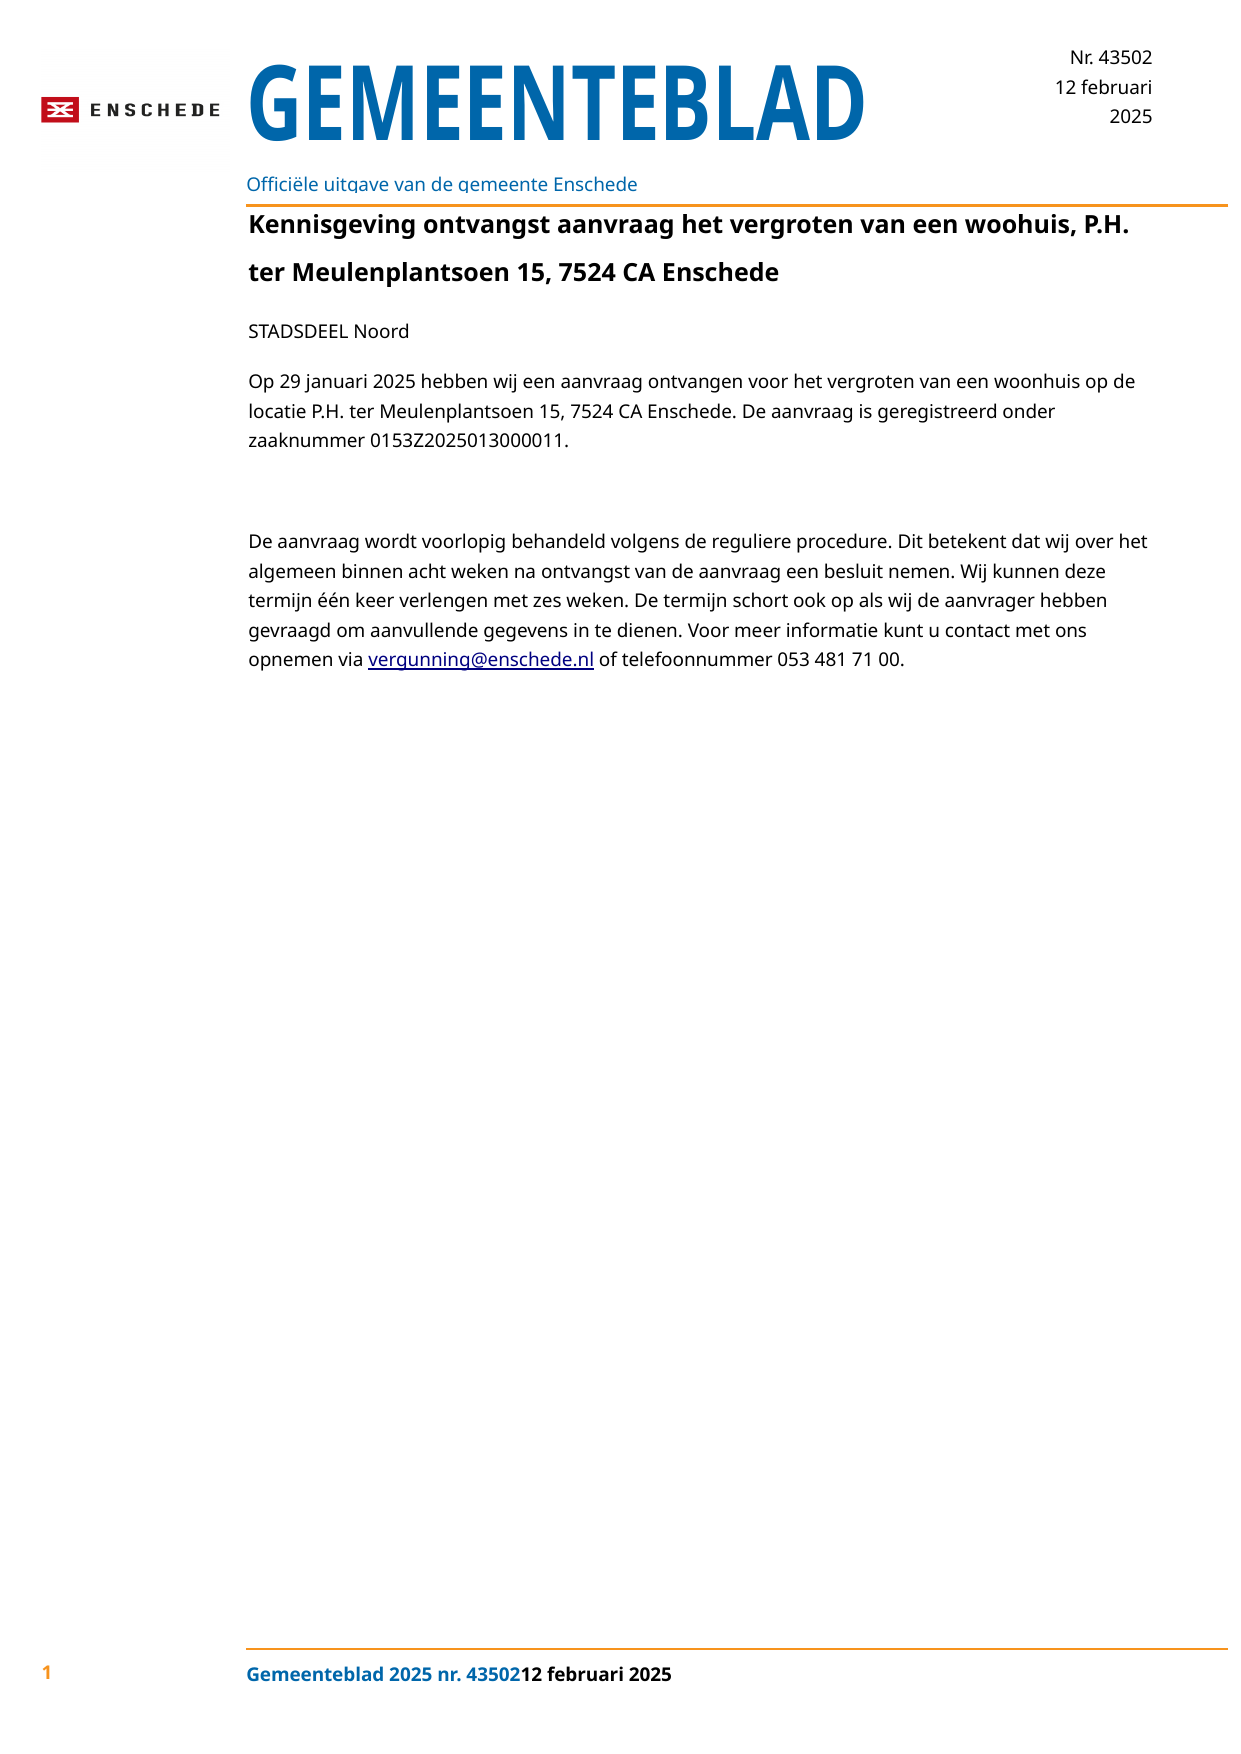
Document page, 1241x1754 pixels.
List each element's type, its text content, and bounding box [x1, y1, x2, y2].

text Kennisgeving ontvangst aanvraag het vergroten van een woohuis, P.H. ter Meulenplantsoen 15, 7524 CA Enschede [248, 207, 1152, 288]
text Op 29 januari 2025 hebben wij een aanvraag ontvangen voor het vergroten van een woonhuis op de locatie P.H. ter Meulenplantsoen 15, 7524 CA Enschede. De aanvraag is geregistreerd onder zaaknummer 0153Z2025013000011. [248, 368, 1152, 453]
text De aanvraag wordt voorlopig behandeld volgens de reguliere procedure. Dit betekent dat wij over het algemeen binnen acht weken na ontvangst van de aanvraag een besluit nemen. Wij kunnen deze termijn één keer verlengen met zes weken. De termijn schort ook op als wij de aanvrager hebben gevraagd om aanvullende gegevens in te dienen. Voor meer informatie kunt u contact met ons opnemen via vergunning@enschede.nl of telefoonnummer 053 481 71 00. [248, 528, 1152, 672]
picture [41, 47, 231, 172]
text STADSDEEL Noord [248, 318, 1152, 344]
